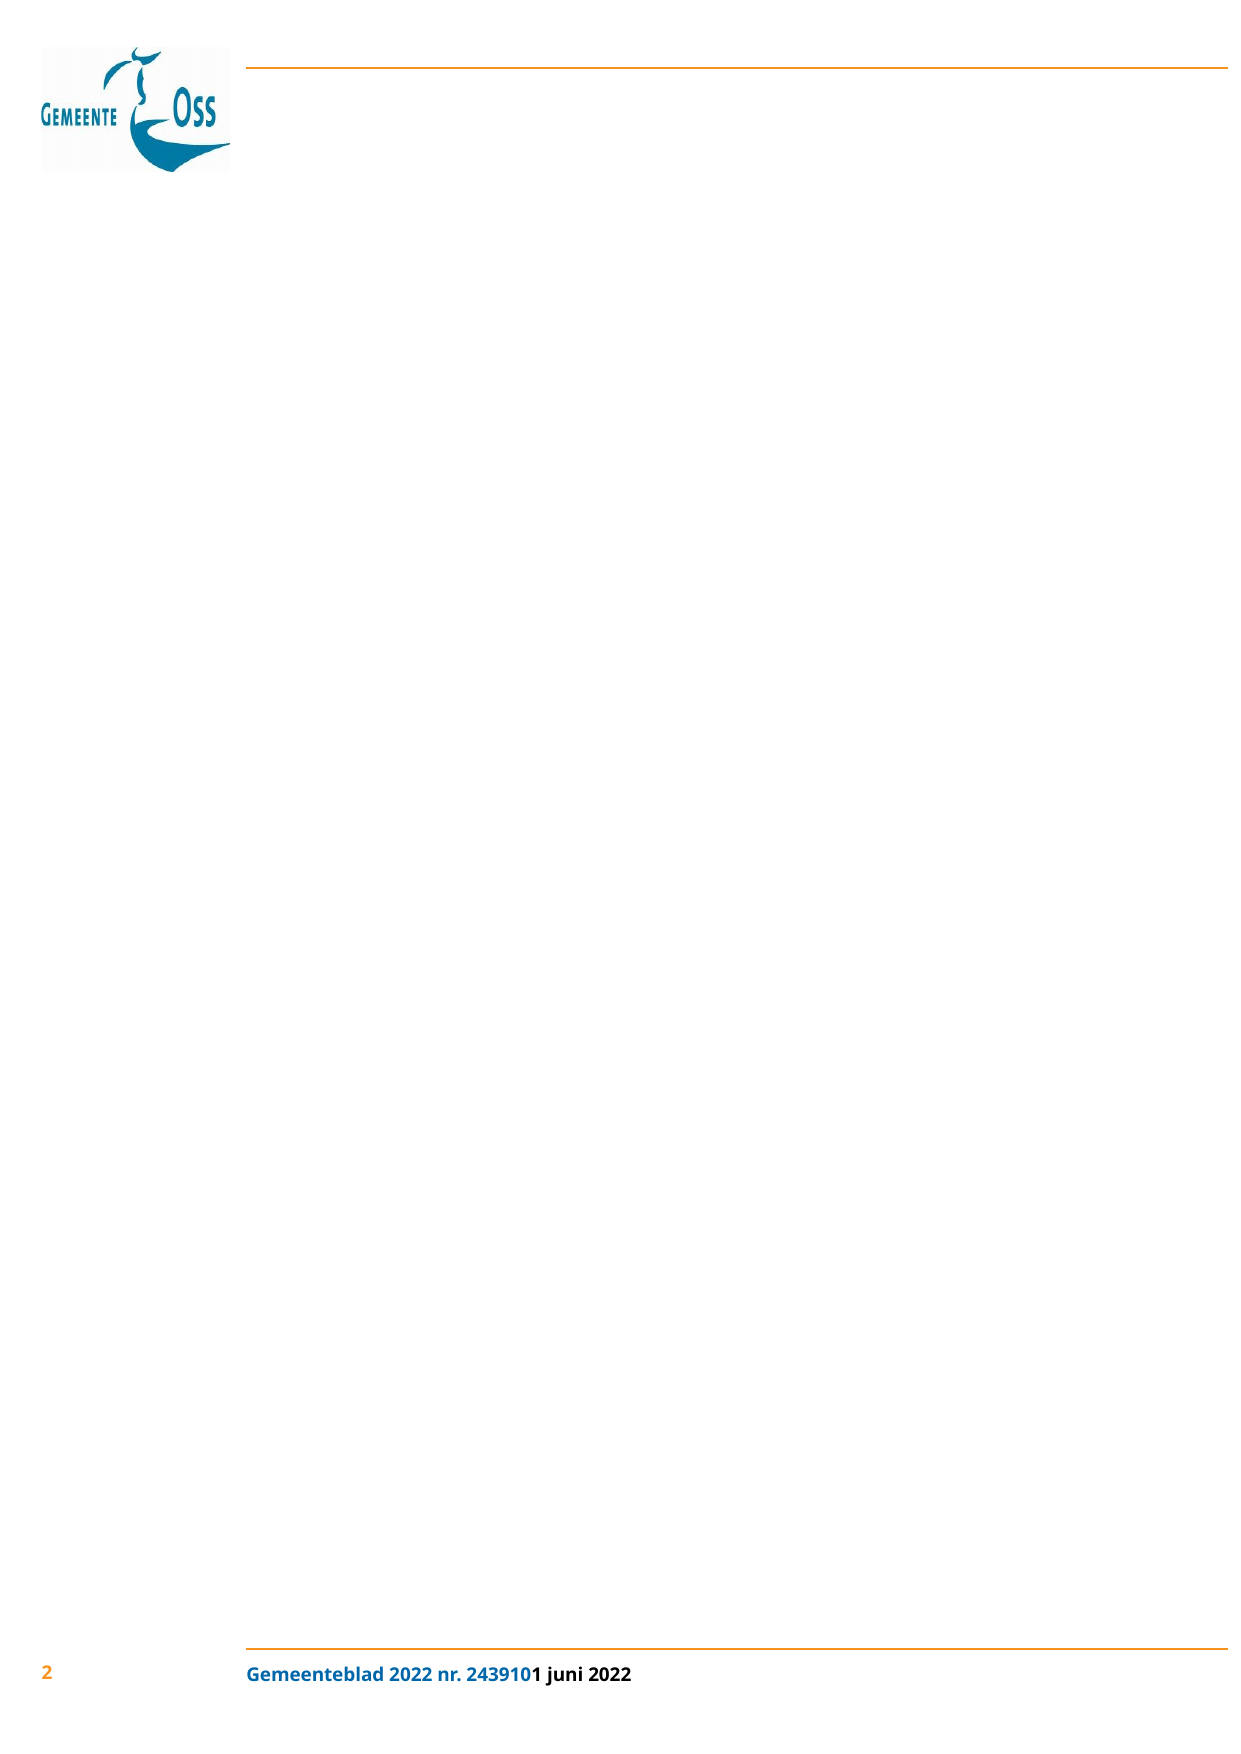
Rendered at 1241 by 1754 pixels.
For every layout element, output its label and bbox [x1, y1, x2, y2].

picture [41, 47, 231, 172]
